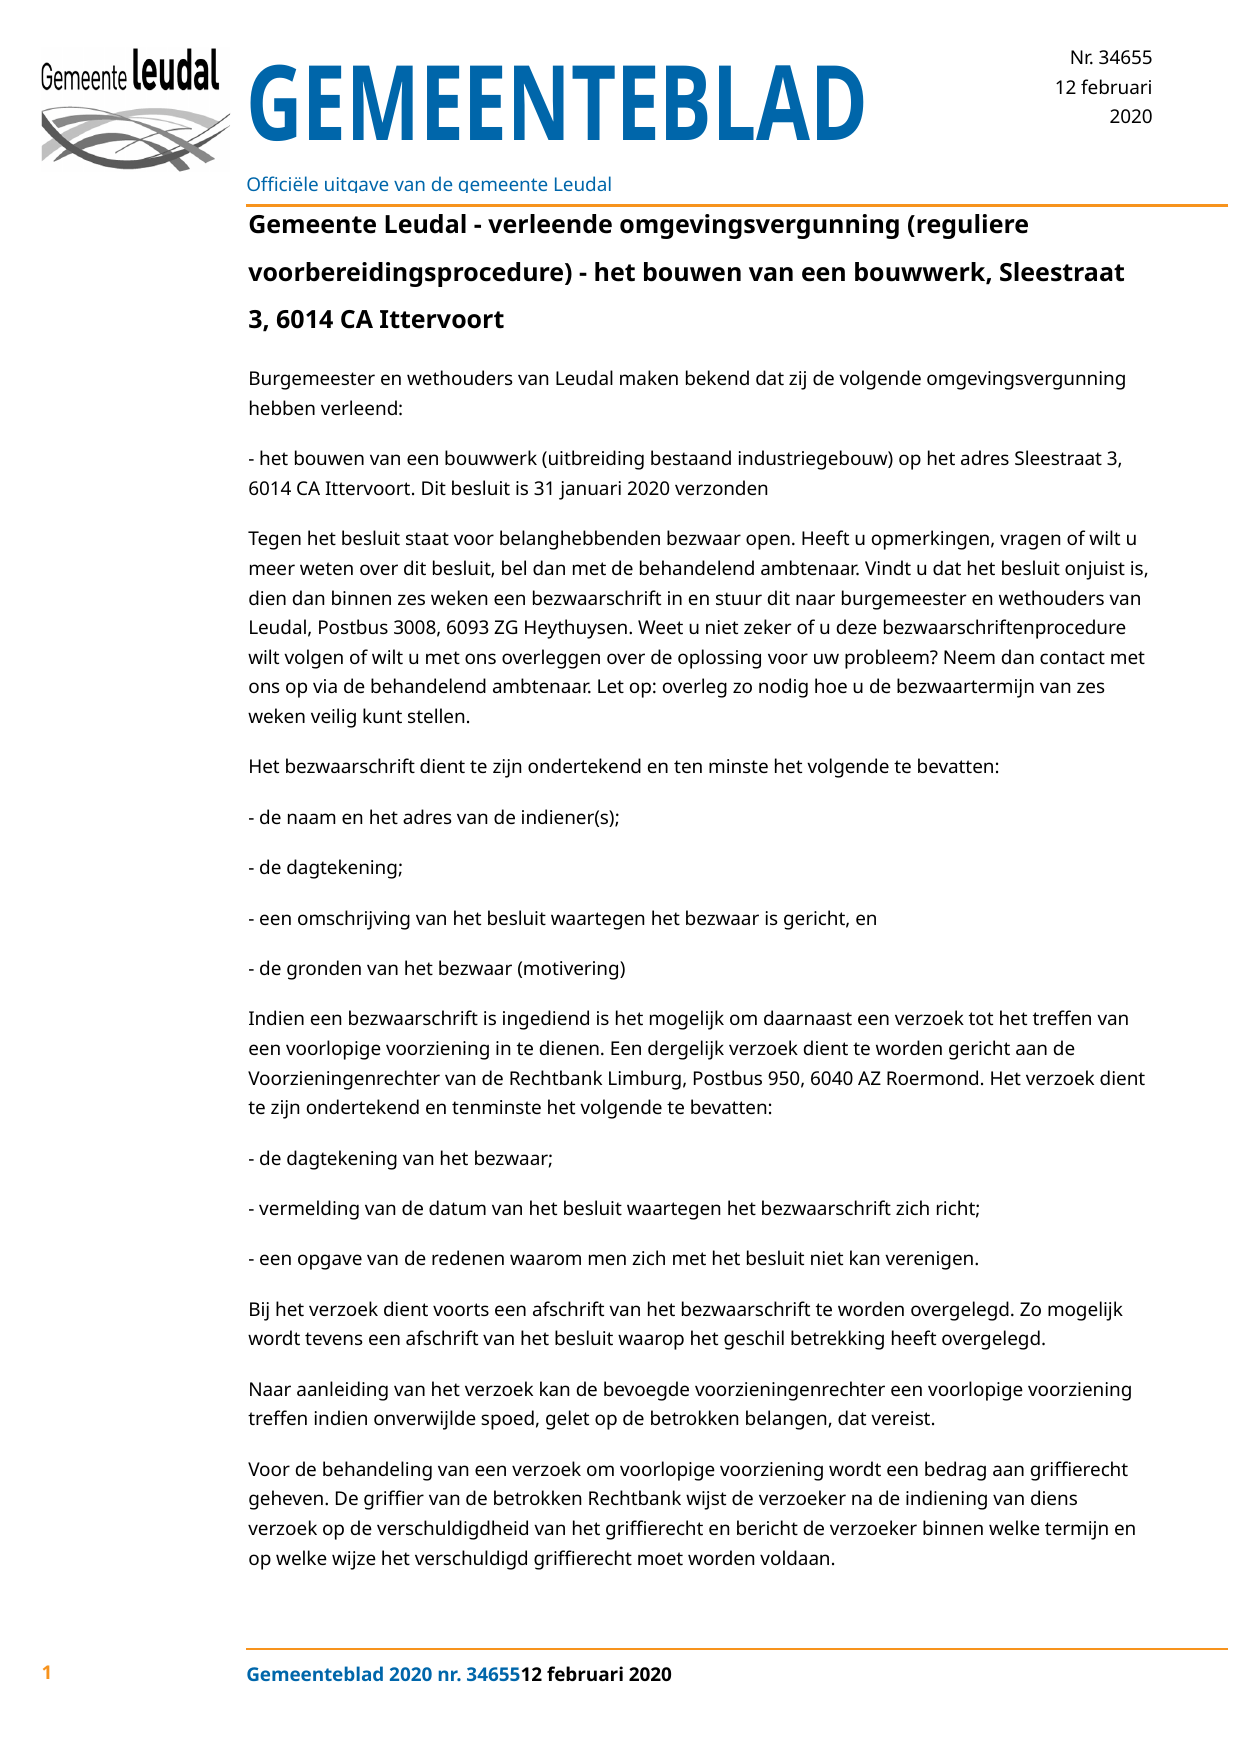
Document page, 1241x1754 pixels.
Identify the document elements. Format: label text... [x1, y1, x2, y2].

text - het bouwen van een bouwwerk (uitbreiding bestaand industriegebouw) op het adres Sleestraat 3, 6014 CA Ittervoort. Dit besluit is 31 januari 2020 verzonden [248, 446, 1152, 501]
text Indien een bezwaarschrift is ingediend is het mogelijk om daarnaast een verzoek tot het treffen van een voorlopige voorziening in te dienen. Een dergelijk verzoek dient te worden gericht aan de Voorzieningenrechter van de Rechtbank Limburg, Postbus 950, 6040 AZ Roermond. Het verzoek dient te zijn ondertekend en tenminste het volgende te bevatten: [248, 1006, 1152, 1120]
text - de dagtekening van het bezwaar; [248, 1145, 1152, 1170]
text - vermelding van de datum van het besluit waartegen het bezwaarschrift zich richt; [248, 1195, 1152, 1221]
text Gemeente Leudal - verleende omgevingsvergunning (reguliere voorbereidingsprocedure) - het bouwen van een bouwwerk, Sleestraat 3, 6014 CA Ittervoort [248, 207, 1152, 336]
text Bij het verzoek dient voorts een afschrift van het bezwaarschrift te worden overgelegd. Zo mogelijk wordt tevens een afschrift van het besluit waarop het geschil betrekking heeft overgelegd. [248, 1296, 1152, 1351]
text Tegen het besluit staat voor belanghebbenden bezwaar open. Heeft u opmerkingen, vragen of wilt u meer weten over dit besluit, bel dan met de behandelend ambtenaar. Vindt u dat het besluit onjuist is, dien dan binnen zes weken een bezwaarschrift in en stuur dit naar burgemeester en wethouders van Leudal, Postbus 3008, 6093 ZG Heythuysen. Weet u niet zeker of u deze bezwaarschriftenprocedure wilt volgen of wilt u met ons overleggen over de oplossing voor uw probleem? Neem dan contact met ons op via de behandelend ambtenaar. Let op: overleg zo nodig hoe u de bezwaartermijn van zes weken veilig kunt stellen. [248, 526, 1152, 729]
text - de gronden van het bezwaar (motivering) [248, 955, 1152, 981]
text Burgemeester en wethouders van Leudal maken bekend dat zij de volgende omgevingsvergunning hebben verleend: [248, 366, 1152, 421]
text Voor de behandeling van een verzoek om voorlopige voorziening wordt een bedrag aan griffierecht geheven. De griffier van de betrokken Rechtbank wijst de verzoeker na de indiening van diens verzoek op de verschuldigdheid van het griffierecht en bericht de verzoeker binnen welke termijn en op welke wijze het verschuldigd griffierecht moet worden voldaan. [248, 1456, 1152, 1570]
text - een omschrijving van het besluit waartegen het bezwaar is gericht, en [248, 905, 1152, 930]
text - de naam en het adres van de indiener(s); [248, 804, 1152, 829]
text Het bezwaarschrift dient te zijn ondertekend en ten minste het volgende te bevatten: [248, 753, 1152, 779]
picture [41, 47, 231, 172]
text - een opgave van de redenen waarom men zich met het besluit niet kan verenigen. [248, 1246, 1152, 1271]
text Naar aanleiding van het verzoek kan de bevoegde voorzieningenrechter een voorlopige voorziening treffen indien onverwijlde spoed, gelet op de betrokken belangen, dat vereist. [248, 1376, 1152, 1431]
text - de dagtekening; [248, 854, 1152, 880]
